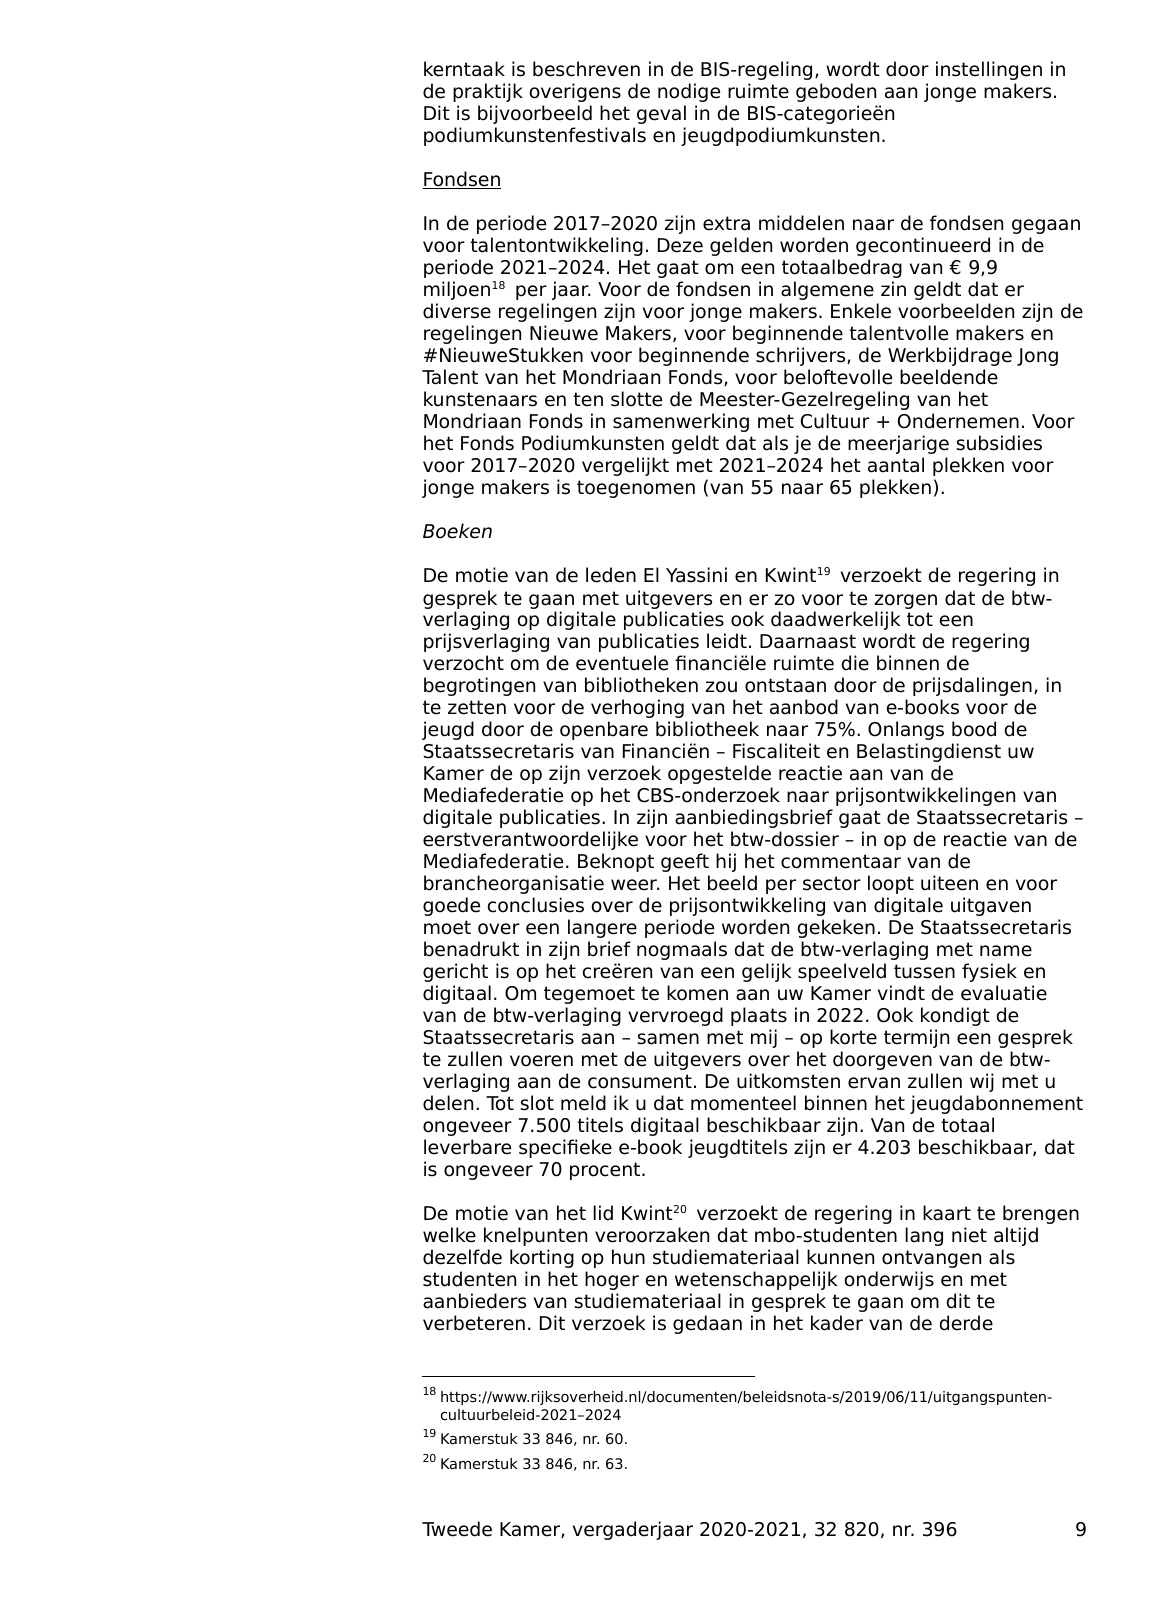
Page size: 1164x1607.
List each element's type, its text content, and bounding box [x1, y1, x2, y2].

text https://www.rijksoverheid.nl/documenten/beleidsnota-s/2019/06/11/uitgangspunten-cultuurbeleid-2021–2024 [422, 1385, 1087, 1424]
text Kamerstuk 33 846, nr. 60. [422, 1427, 1087, 1449]
text In de periode 2017–2020 zijn extra middelen naar de fondsen gegaan voor talentontwikkeling. Deze gelden worden gecontinueerd in de periode 2021–2024. Het gaat om een totaalbedrag van € 9,9 miljoen per jaar. Voor de fondsen in algemene zin geldt dat er diverse regelingen zijn voor jonge makers. Enkele voorbeelden zijn de regelingen Nieuwe Makers, voor beginnende talentvolle makers en #NieuweStukken voor beginnende schrijvers, de Werkbijdrage Jong Talent van het Mondriaan Fonds, voor beloftevolle beeldende kunstenaars en ten slotte de Meester-Gezelregeling van het Mondriaan Fonds in samenwerking met Cultuur + Ondernemen. Voor het Fonds Podiumkunsten geldt dat als je de meerjarige subsidies voor 2017–2020 vergelijkt met 2021–2024 het aantal plekken voor jonge makers is toegenomen (van 55 naar 65 plekken). [422, 213, 1087, 499]
subtitle Fondsen [422, 169, 1087, 191]
subtitle Boeken [422, 521, 1087, 543]
text Kamerstuk 33 846, nr. 63. [422, 1452, 1087, 1474]
text De motie van de leden El Yassini en Kwint verzoekt de regering in gesprek te gaan met uitgevers en er zo voor te zorgen dat de btw-verlaging op digitale publicaties ook daadwerkelijk tot een prijsverlaging van publicaties leidt. Daarnaast wordt de regering verzocht om de eventuele financiële ruimte die binnen de begrotingen van bibliotheken zou ontstaan door de prijsdalingen, in te zetten voor de verhoging van het aanbod van e-books voor de jeugd door de openbare bibliotheek naar 75%. Onlangs bood de Staatssecretaris van Financiën – Fiscaliteit en Belastingdienst uw Kamer de op zijn verzoek opgestelde reactie aan van de Mediafederatie op het CBS-onderzoek naar prijsontwikkelingen van digitale publicaties. In zijn aanbiedingsbrief gaat de Staatssecretaris – eerstverantwoordelijke voor het btw-dossier – in op de reactie van de Mediafederatie. Beknopt geeft hij het commentaar van de brancheorganisatie weer. Het beeld per sector loopt uiteen en voor goede conclusies over de prijsontwikkeling van digitale uitgaven moet over een langere periode worden gekeken. De Staatssecretaris benadrukt in zijn brief nogmaals dat de btw-verlaging met name gericht is op het creëren van een gelijk speelveld tussen fysiek en digitaal. Om tegemoet te komen aan uw Kamer vindt de evaluatie van de btw-verlaging vervroegd plaats in 2022. Ook kondigt de Staatssecretaris aan – samen met mij – op korte termijn een gesprek te zullen voeren met de uitgevers over het doorgeven van de btw-verlaging aan de consument. De uitkomsten ervan zullen wij met u delen. Tot slot meld ik u dat momenteel binnen het jeugdabonnement ongeveer 7.500 titels digitaal beschikbaar zijn. Van de totaal leverbare specifieke e-book jeugdtitels zijn er 4.203 beschikbaar, dat is ongeveer 70 procent. [422, 565, 1087, 1181]
text kerntaak is beschreven in de BIS-regeling, wordt door instellingen in de praktijk overigens de nodige ruimte geboden aan jonge makers. Dit is bijvoorbeeld het geval in de BIS-categorieën podiumkunstenfestivals en jeugdpodiumkunsten. [422, 59, 1087, 147]
text De motie van het lid Kwint verzoekt de regering in kaart te brengen welke knelpunten veroorzaken dat mbo-studenten lang niet altijd dezelfde korting op hun studiemateriaal kunnen ontvangen als studenten in het hoger en wetenschappelijk onderwijs en met aanbieders van studiemateriaal in gesprek te gaan om dit te verbeteren. Dit verzoek is gedaan in het kader van de derde [422, 1203, 1087, 1335]
